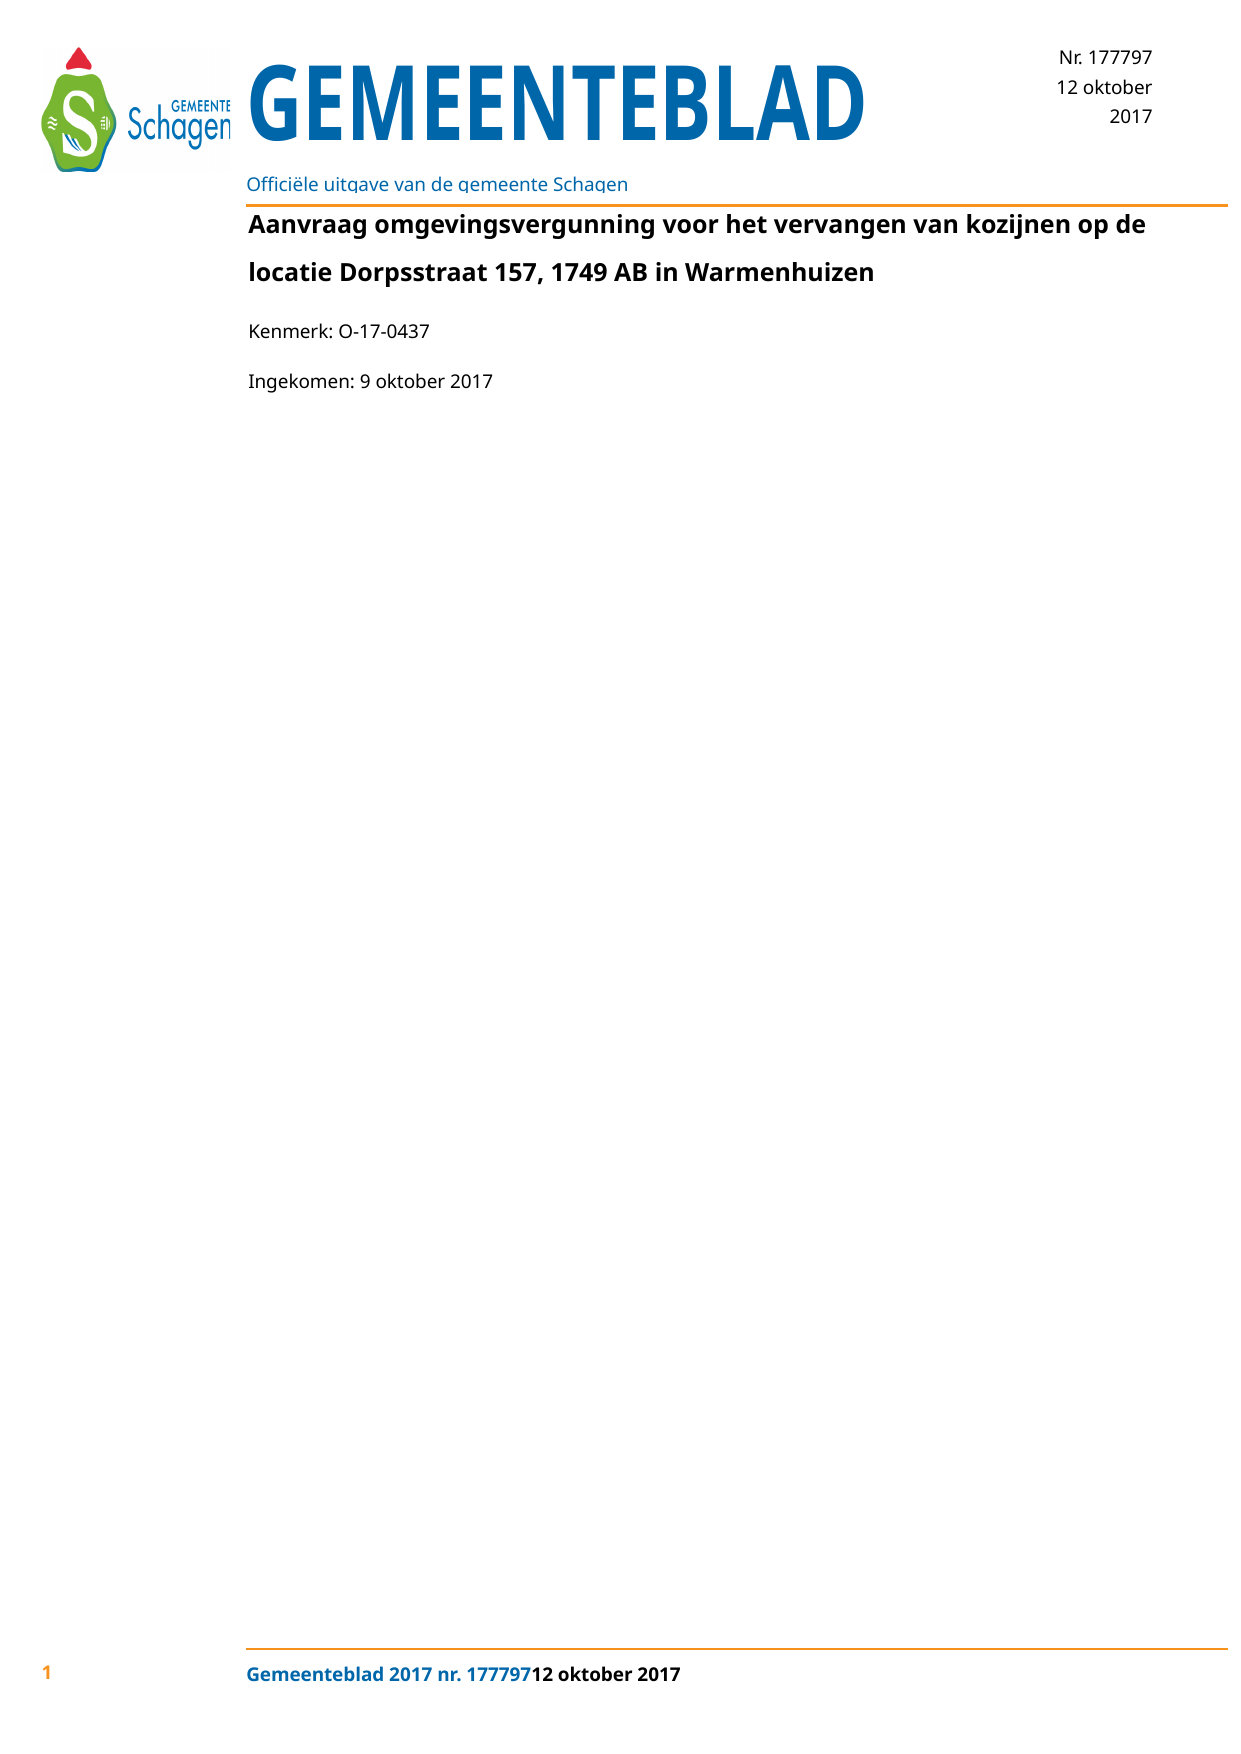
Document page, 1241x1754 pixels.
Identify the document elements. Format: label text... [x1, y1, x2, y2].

text Kenmerk: O-17-0437 [248, 318, 1152, 344]
text Ingekomen: 9 oktober 2017 [248, 368, 1152, 394]
picture [41, 47, 231, 172]
text Aanvraag omgevingsvergunning voor het vervangen van kozijnen op de locatie Dorpsstraat 157, 1749 AB in Warmenhuizen [248, 207, 1152, 288]
